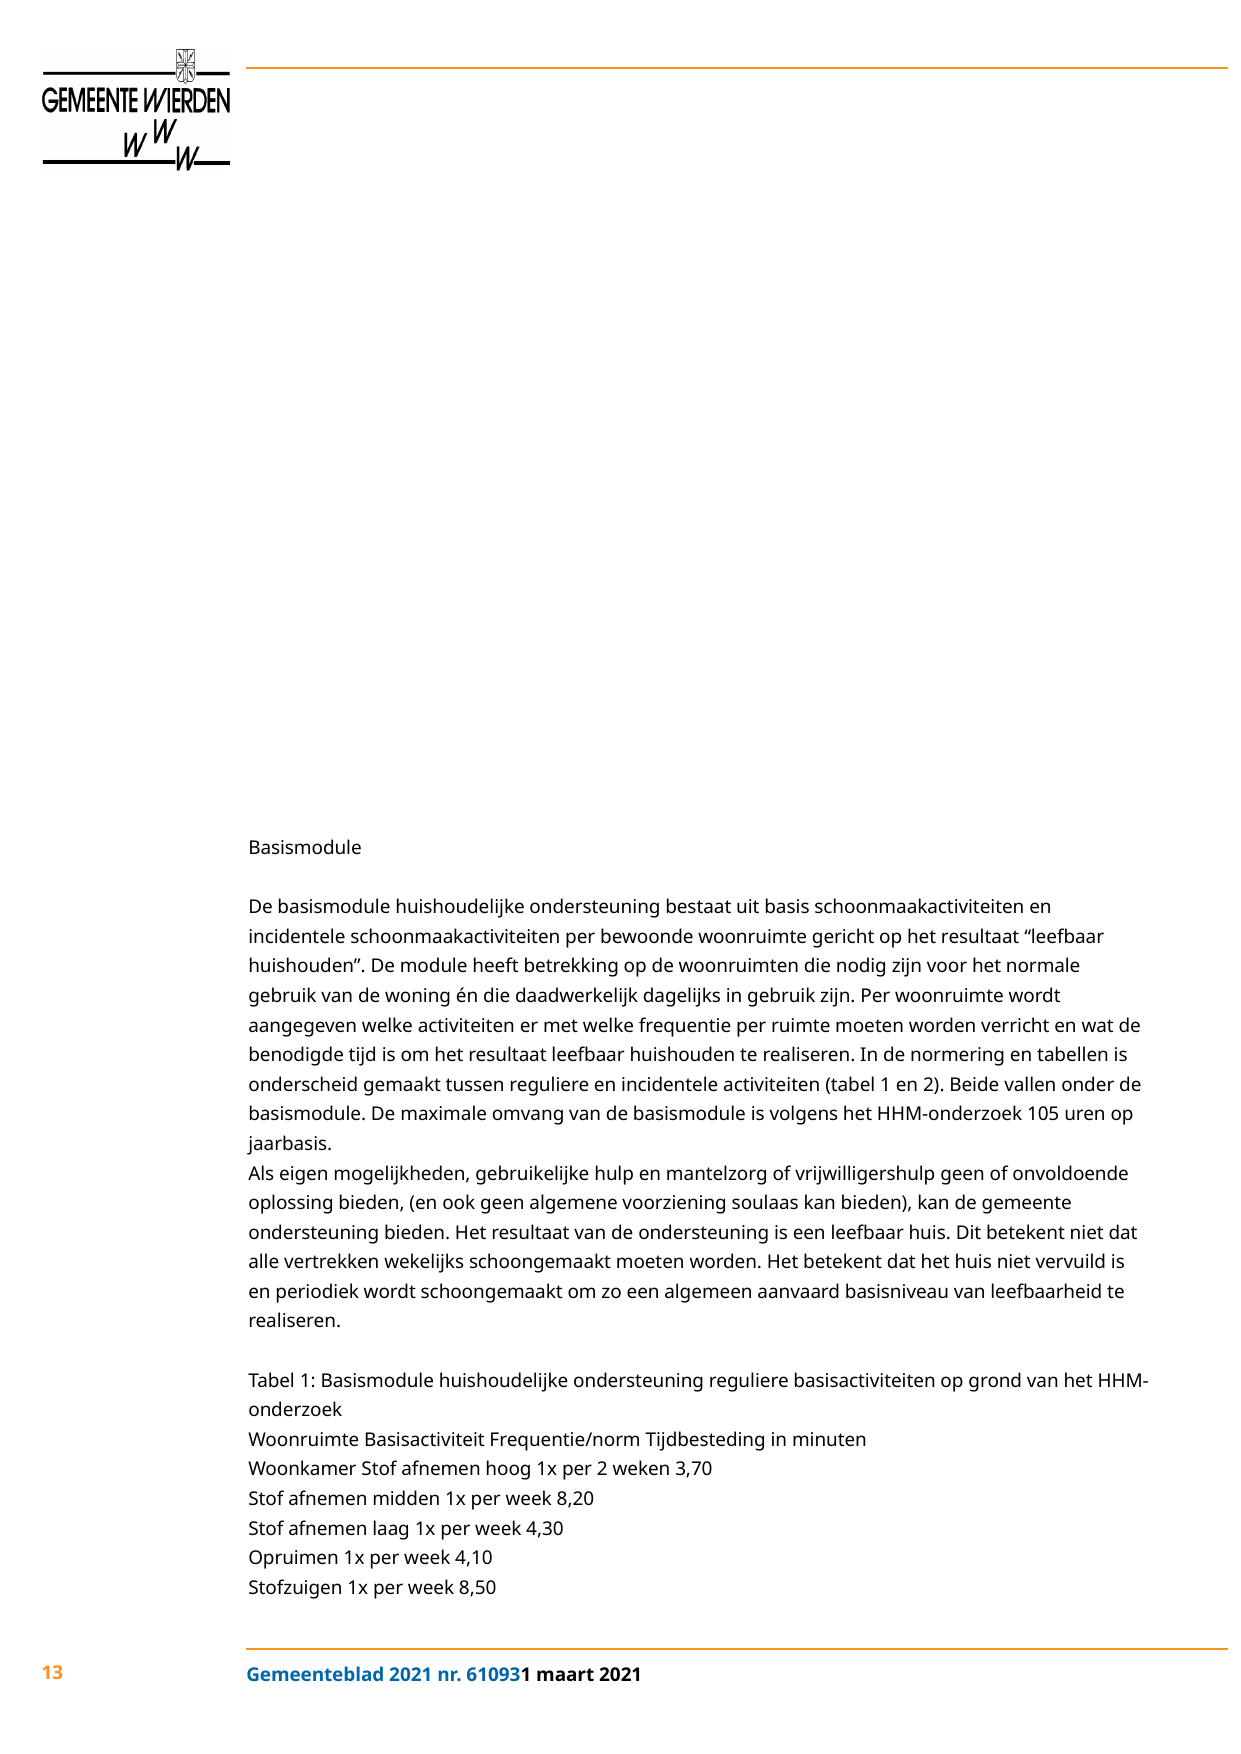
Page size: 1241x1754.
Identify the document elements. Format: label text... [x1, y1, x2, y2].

text Stof afnemen laag 1x per week 4,30 [248, 1515, 1152, 1541]
text Stofzuigen 1x per week 8,50 [248, 1574, 1152, 1600]
text Opruimen 1x per week 4,10 [248, 1544, 1152, 1570]
text Tabel 1: Basismodule huishoudelijke ondersteuning reguliere basisactiviteiten op grond van het HHM- onderzoek [248, 1367, 1152, 1422]
text Woonkamer Stof afnemen hoog 1x per 2 weken 3,70 [248, 1456, 1152, 1481]
text De basismodule huishoudelijke ondersteuning bestaat uit basis schoonmaakactiviteiten en incidentele schoonmaakactiviteiten per bewoonde woonruimte gericht op het resultaat “leefbaar huishouden”. De module heeft betrekking op de woonruimten die nodig zijn voor het normale gebruik van de woning én die daadwerkelijk dagelijks in gebruik zijn. Per woonruimte wordt aangegeven welke activiteiten er met welke frequentie per ruimte moeten worden verricht en wat de benodigde tijd is om het resultaat leefbaar huishouden te realiseren. In de normering en tabellen is onderscheid gemaakt tussen reguliere en incidentele activiteiten (tabel 1 en 2). Beide vallen onder de basismodule. De maximale omvang van de basismodule is volgens het HHM-onderzoek 105 uren op jaarbasis. [248, 893, 1152, 1156]
text Basismodule [248, 834, 1152, 860]
text Als eigen mogelijkheden, gebruikelijke hulp en mantelzorg of vrijwilligershulp geen of onvoldoende oplossing bieden, (en ook geen algemene voorziening soulaas kan bieden), kan de gemeente ondersteuning bieden. Het resultaat van de ondersteuning is een leefbaar huis. Dit betekent niet dat alle vertrekken wekelijks schoongemaakt moeten worden. Het betekent dat het huis niet vervuild is en periodiek wordt schoongemaakt om zo een algemeen aanvaard basisniveau van leefbaarheid te realiseren. [248, 1160, 1152, 1333]
text Woonruimte Basisactiviteit Frequentie/norm Tijdbesteding in minuten [248, 1426, 1152, 1452]
picture [41, 47, 231, 172]
text Stof afnemen midden 1x per week 8,20 [248, 1485, 1152, 1511]
